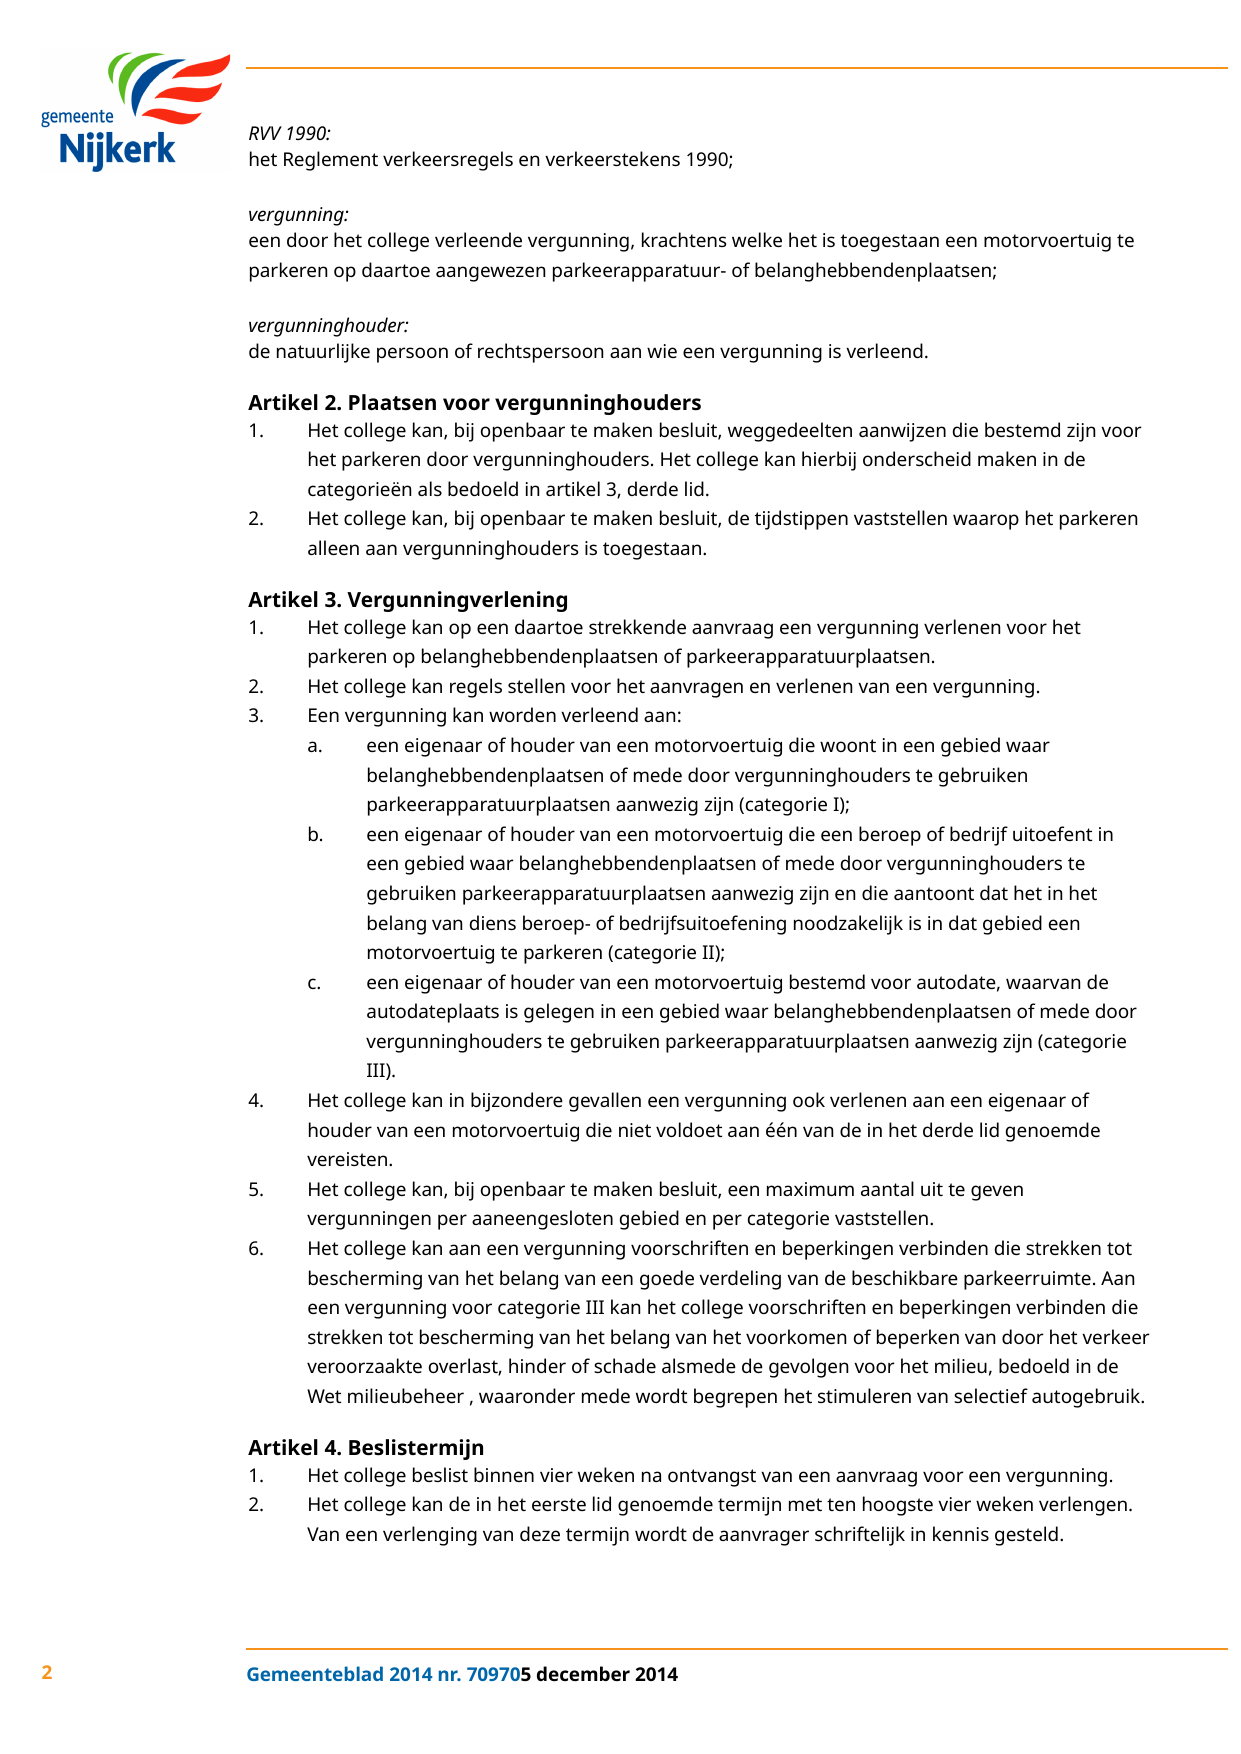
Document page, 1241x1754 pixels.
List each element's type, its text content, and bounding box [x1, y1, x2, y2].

text Artikel 4. Beslistermijn [248, 1433, 1152, 1462]
list een eigenaar of houder van een motorvoertuig bestemd voor autodate, waarvan de autodateplaats is gelegen in een gebied waar belanghebbendenplaatsen of mede door vergunninghouders te gebruiken parkeerapparatuurplaatsen aanwezig zijn (categorie III). [307, 969, 1152, 1083]
text RVV 1990: [248, 121, 1152, 146]
text de natuurlijke persoon of rechtspersoon aan wie een vergunning is verleend. [248, 338, 1152, 364]
list een eigenaar of houder van een motorvoertuig die een beroep of bedrijf uitoefent in een gebied waar belanghebbendenplaatsen of mede door vergunninghouders te gebruiken parkeerapparatuurplaatsen aanwezig zijn en die aantoont dat het in het belang van diens beroep- of bedrijfsuitoefening noodzakelijk is in dat gebied een motorvoertuig te parkeren (categorie II); [307, 821, 1152, 965]
list Het college kan regels stellen voor het aanvragen en verlenen van een vergunning. [248, 673, 1152, 699]
list Het college kan, bij openbaar te maken besluit, een maximum aantal uit te geven vergunningen per aaneengesloten gebied en per categorie vaststellen. [248, 1176, 1152, 1231]
list Een vergunning kan worden verleend aan: [248, 703, 1152, 728]
text een door het college verleende vergunning, krachtens welke het is toegestaan een motorvoertuig te parkeren op daartoe aangewezen parkeerapparatuur- of belanghebbendenplaatsen; [248, 227, 1152, 283]
text Artikel 3. Vergunningverlening [248, 586, 1152, 614]
text het Reglement verkeersregels en verkeerstekens 1990; [248, 146, 1152, 172]
list Het college kan op een daartoe strekkende aanvraag een vergunning verlenen voor het parkeren op belanghebbendenplaatsen of parkeerapparatuurplaatsen. [248, 614, 1152, 669]
text Artikel 2. Plaatsen voor vergunninghouders [248, 388, 1152, 417]
picture [41, 47, 231, 172]
text vergunning: [248, 202, 1152, 227]
list een eigenaar of houder van een motorvoertuig die woont in een gebied waar belanghebbendenplaatsen of mede door vergunninghouders te gebruiken parkeerapparatuurplaatsen aanwezig zijn (categorie I); [307, 732, 1152, 817]
list Het college kan in bijzondere gevallen een vergunning ook verlenen aan een eigenaar of houder van een motorvoertuig die niet voldoet aan één van de in het derde lid genoemde vereisten. [248, 1087, 1152, 1172]
list Het college kan aan een vergunning voorschriften en beperkingen verbinden die strekken tot bescherming van het belang van een goede verdeling van de beschikbare parkeerruimte. Aan een vergunning voor categorie III kan het college voorschriften en beperkingen verbinden die strekken tot bescherming van het belang van het voorkomen of beperken van door het verkeer veroorzaakte overlast, hinder of schade alsmede de gevolgen voor het milieu, bedoeld in de Wet milieubeheer , waaronder mede wordt begrepen het stimuleren van selectief autogebruik. [248, 1235, 1152, 1409]
text vergunninghouder: [248, 312, 1152, 338]
list Het college kan, bij openbaar te maken besluit, weggedeelten aanwijzen die bestemd zijn voor het parkeren door vergunninghouders. Het college kan hierbij onderscheid maken in de categorieën als bedoeld in artikel 3, derde lid. [248, 417, 1152, 502]
list Het college kan de in het eerste lid genoemde termijn met ten hoogste vier weken verlengen. Van een verlenging van deze termijn wordt de aanvrager schriftelijk in kennis gesteld. [248, 1492, 1152, 1547]
list Het college kan, bij openbaar te maken besluit, de tijdstippen vaststellen waarop het parkeren alleen aan vergunninghouders is toegestaan. [248, 506, 1152, 561]
list Het college beslist binnen vier weken na ontvangst van een aanvraag voor een vergunning. [248, 1462, 1152, 1488]
